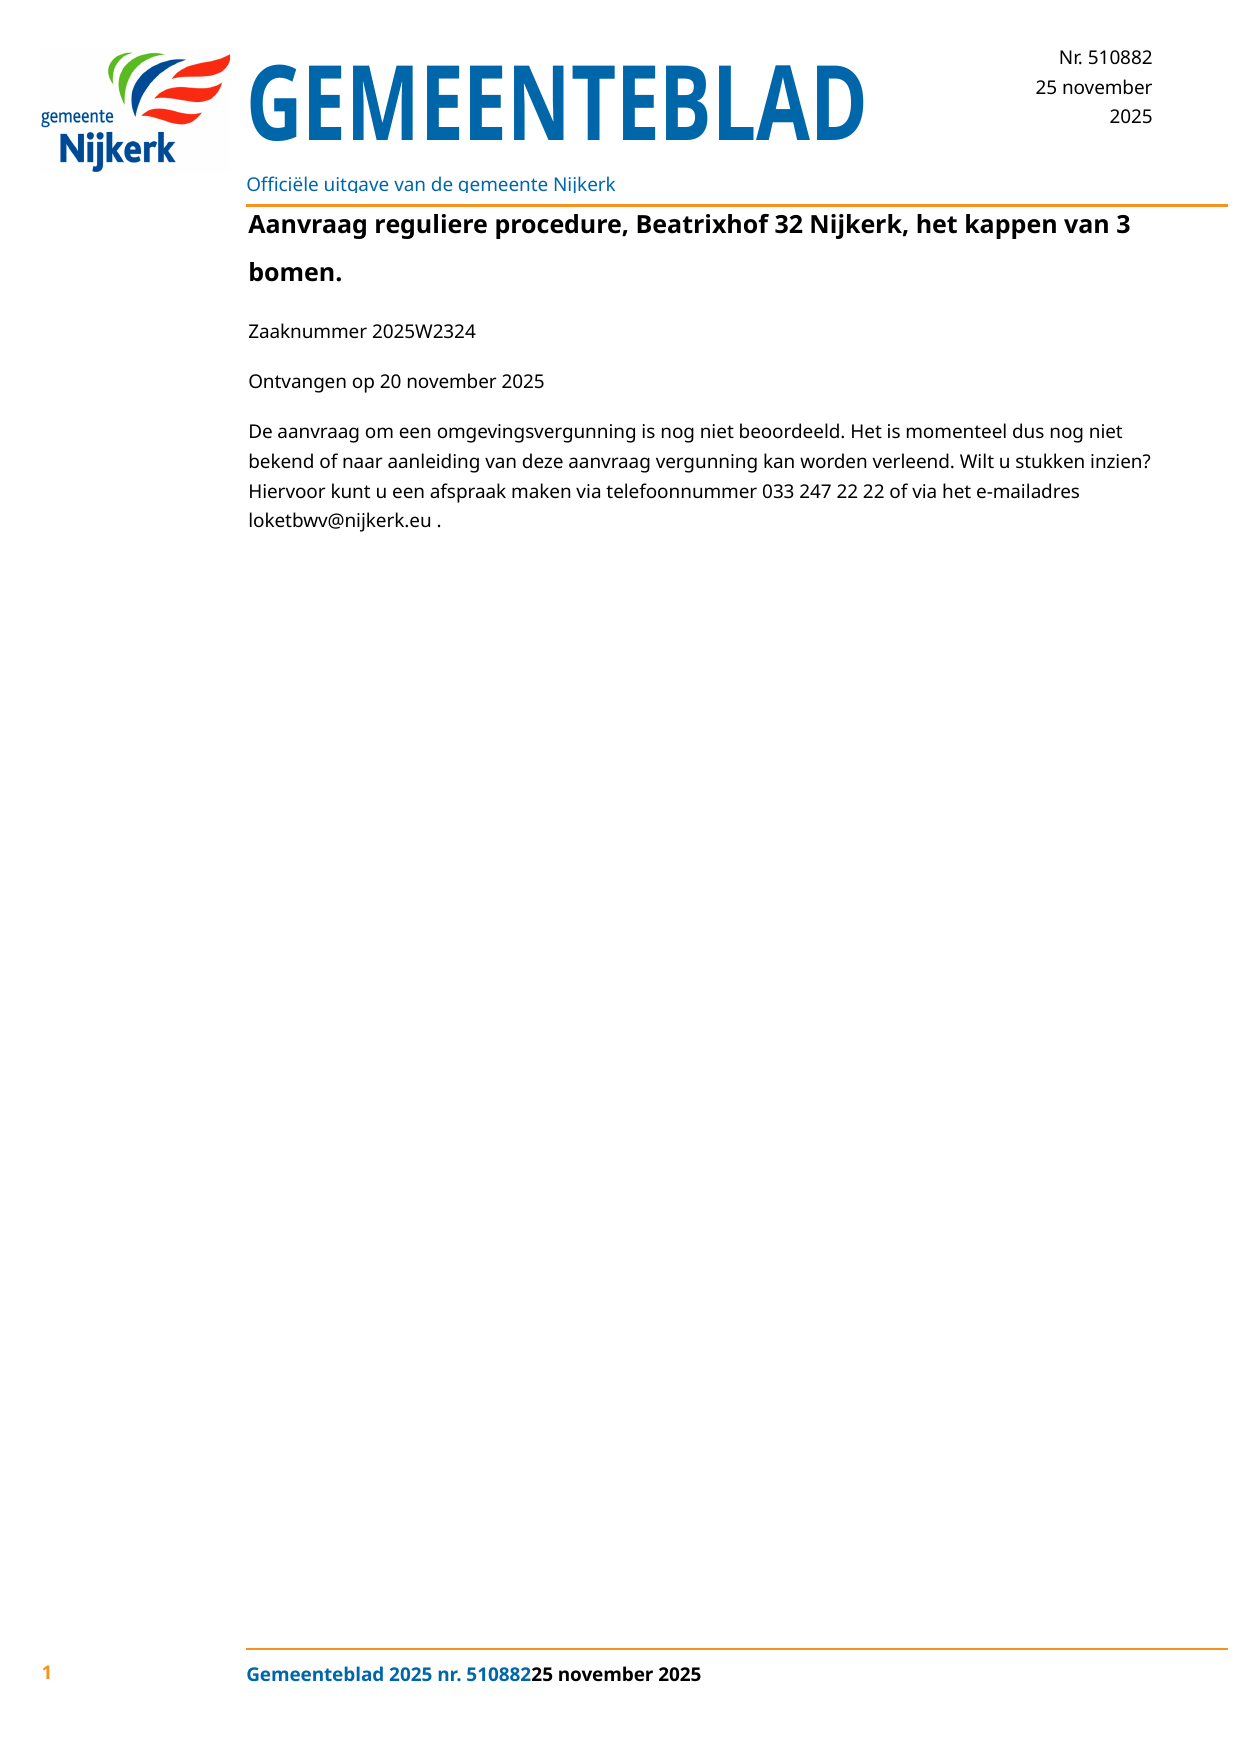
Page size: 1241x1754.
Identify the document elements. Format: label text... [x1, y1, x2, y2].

text Zaaknummer 2025W2324 [248, 318, 1152, 344]
text Ontvangen op 20 november 2025 [248, 368, 1152, 394]
picture [41, 47, 231, 172]
text De aanvraag om een omgevingsvergunning is nog niet beoordeeld. Het is momenteel dus nog niet bekend of naar aanleiding van deze aanvraag vergunning kan worden verleend. Wilt u stukken inzien? Hiervoor kunt u een afspraak maken via telefoonnummer 033 247 22 22 of via het e-mailadres loketbwv@nijkerk.eu . [248, 419, 1152, 533]
text Aanvraag reguliere procedure, Beatrixhof 32 Nijkerk, het kappen van 3 bomen. [248, 207, 1152, 288]
